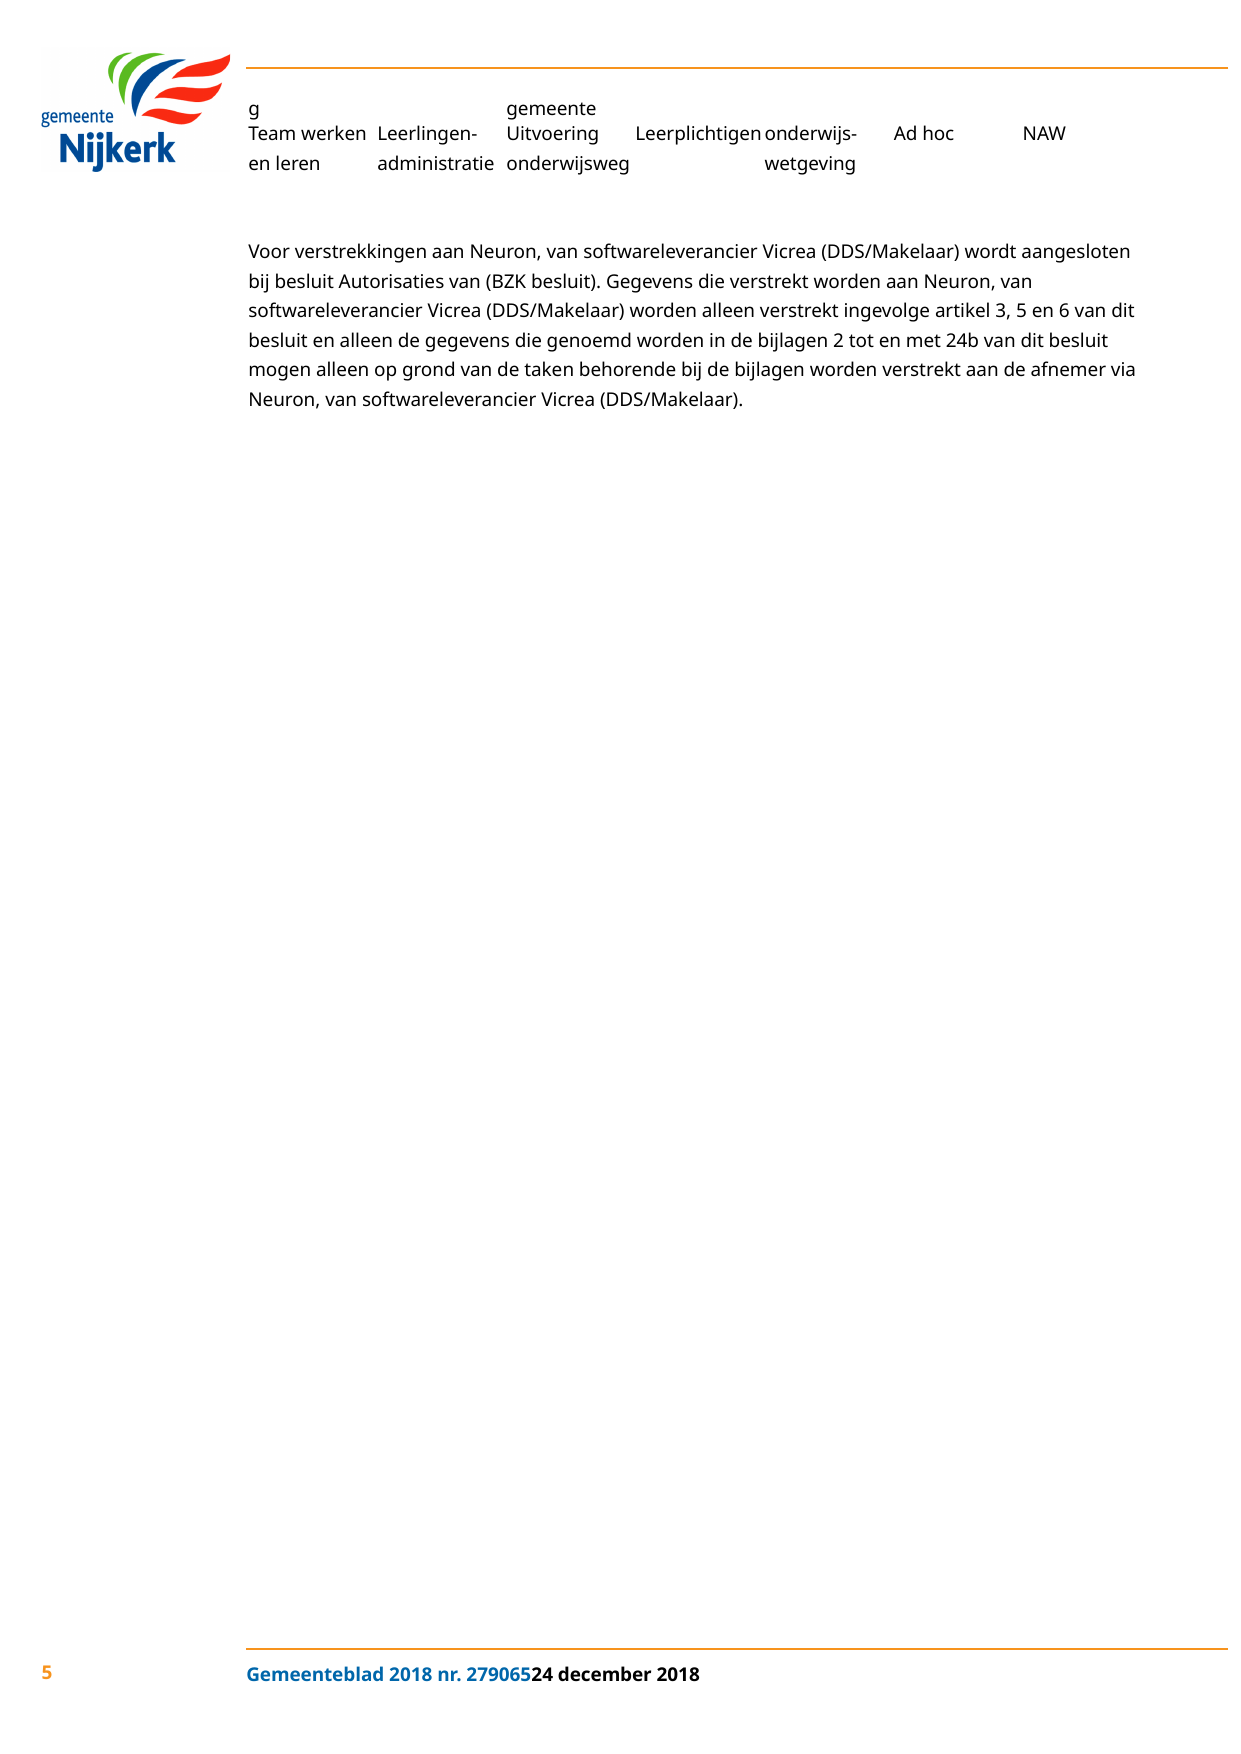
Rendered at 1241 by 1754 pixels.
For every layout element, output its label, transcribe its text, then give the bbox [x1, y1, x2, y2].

table_cell NAW [1023, 121, 1152, 176]
picture [41, 47, 231, 172]
table_cell Team werken en leren [248, 121, 377, 176]
text Voor verstrekkingen aan Neuron, van softwareleverancier Vicrea (DDS/Makelaar) wordt aangesloten bij besluit Autorisaties van (BZK besluit). Gegevens die verstrekt worden aan Neuron, van softwareleverancier Vicrea (DDS/Makelaar) worden alleen verstrekt ingevolge artikel 3, 5 en 6 van dit besluit en alleen de gegevens die genoemd worden in de bijlagen 2 tot en met 24b van dit besluit mogen alleen op grond van de taken behorende bij de bijlagen worden verstrekt aan de afnemer via Neuron, van softwareleverancier Vicrea (DDS/Makelaar). [248, 238, 1152, 412]
table_cell Ad hoc [894, 121, 1022, 176]
table_cell Leerlingen-administratie [377, 121, 506, 176]
table_cell g [248, 95, 377, 121]
table_cell Leerplichtigen [635, 121, 764, 176]
table_cell [377, 95, 506, 121]
table_cell gemeente [506, 95, 635, 121]
table_cell [635, 95, 764, 121]
table_cell [894, 95, 1022, 121]
table_cell [1023, 95, 1152, 121]
table_cell Uitvoering onderwijsweg [506, 121, 635, 176]
table_cell onderwijs-wetgeving [764, 121, 893, 176]
table_cell [764, 95, 893, 121]
